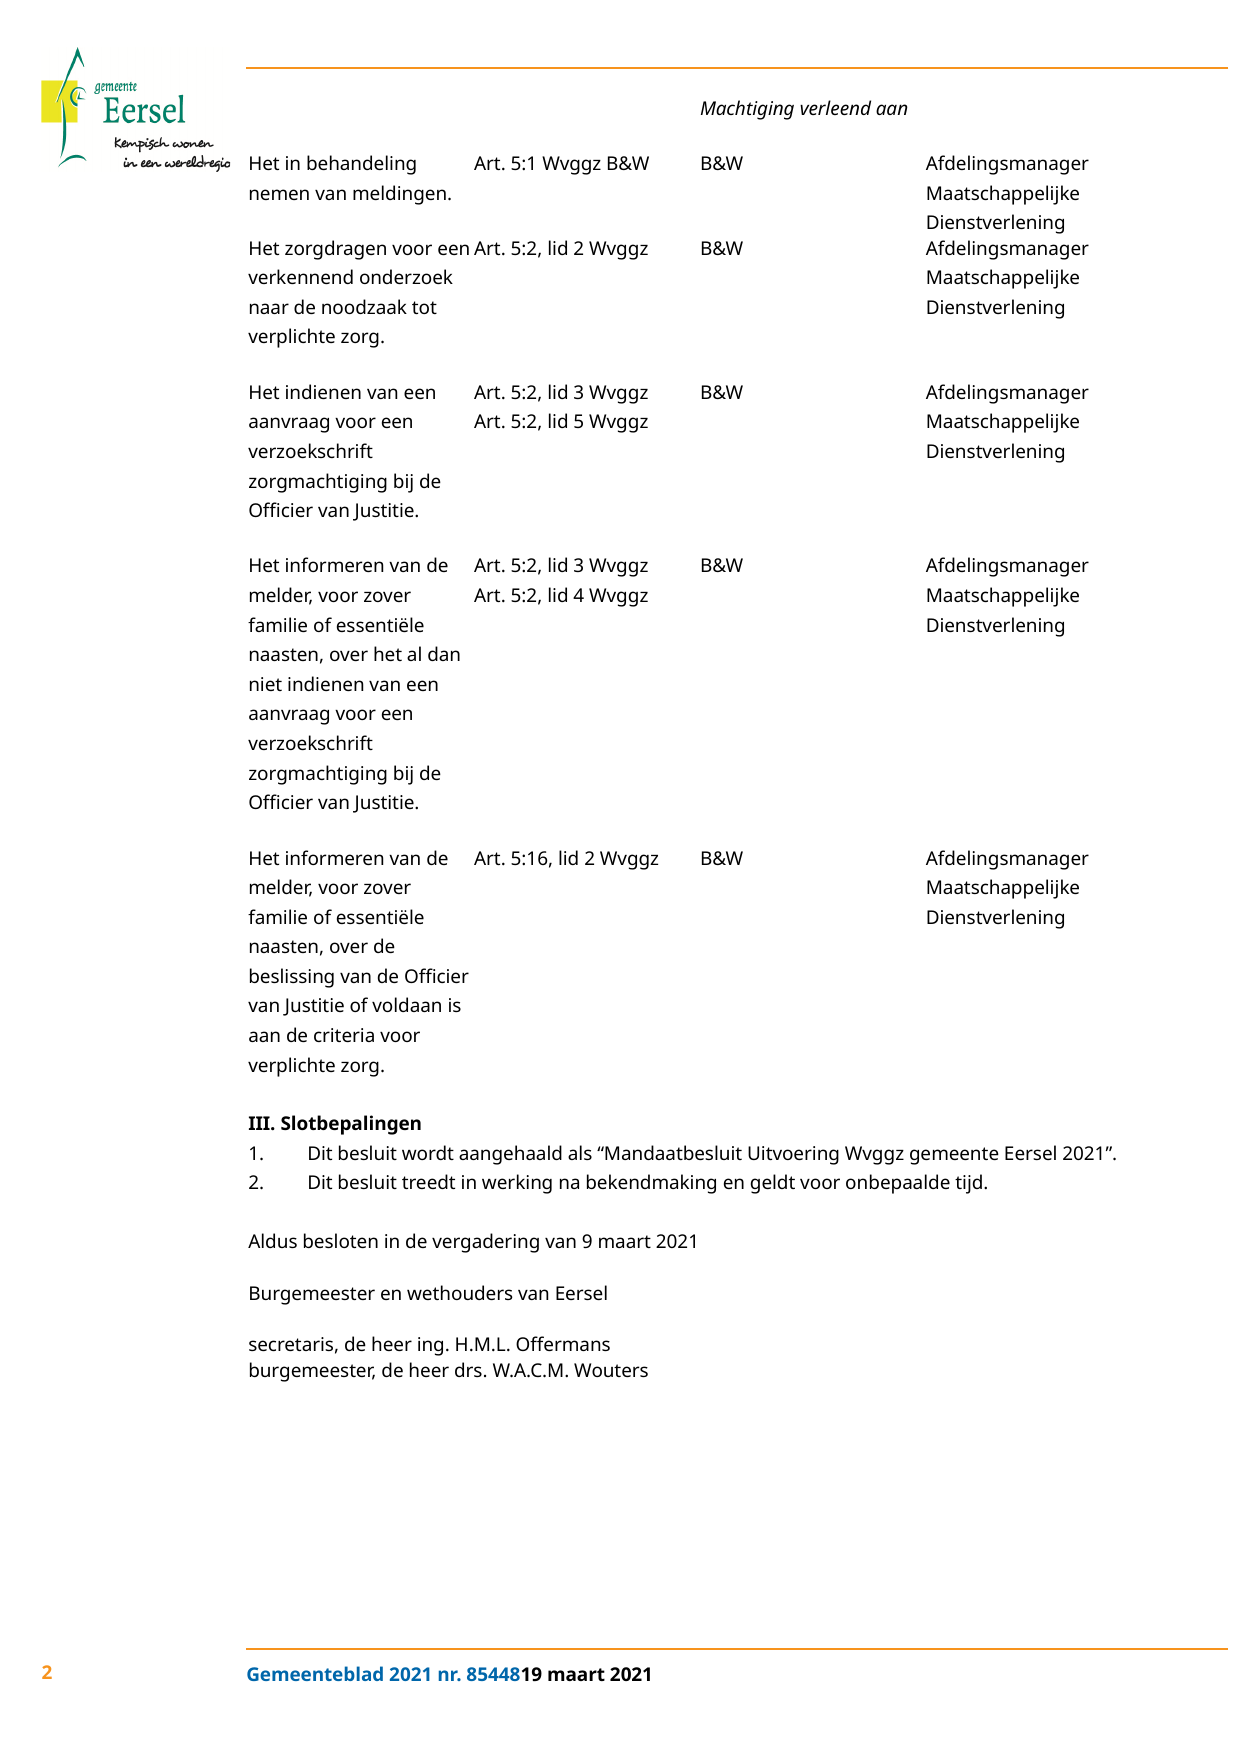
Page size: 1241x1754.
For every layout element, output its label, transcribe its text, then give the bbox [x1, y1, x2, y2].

table_cell B&W [700, 150, 926, 235]
table_cell Afdelingsmanager Maatschappelijke Dienstverlening [926, 553, 1152, 845]
list Dit besluit wordt aangehaald als “Mandaatbesluit Uitvoering Wvggz gemeente Eersel 2021”. [248, 1140, 1152, 1166]
table_cell Afdelingsmanager Maatschappelijke Dienstverlening [926, 150, 1152, 235]
table_header [474, 95, 700, 150]
table_cell B&W [700, 553, 926, 845]
table_cell Het informeren van de melder, voor zover familie of essentiële naasten, over de beslissing van de Officier van Justitie of voldaan is aan de criteria voor verplichte zorg. [248, 845, 474, 1077]
text III. Slotbepalingen [248, 1110, 1152, 1136]
table_cell B&W [700, 379, 926, 553]
text secretaris, de heer ing. H.M.L. Offermans [248, 1332, 1152, 1357]
table_cell Art. 5:16, lid 2 Wvggz [474, 845, 700, 1077]
table_header [926, 95, 1152, 150]
list Dit besluit treedt in werking na bekendmaking en geldt voor onbepaalde tijd. [248, 1169, 1152, 1195]
table_cell Het informeren van de melder, voor zover familie of essentiële naasten, over het al dan niet indienen van een aanvraag voor een verzoekschrift zorgmachtiging bij de Officier van Justitie. [248, 553, 474, 845]
table_cell Afdelingsmanager Maatschappelijke Dienstverlening [926, 379, 1152, 553]
table_header [248, 95, 474, 150]
table_cell Art. 5:2, lid 2 Wvggz [474, 235, 700, 379]
table_cell Het indienen van een aanvraag voor een verzoekschrift zorgmachtiging bij de Officier van Justitie. [248, 379, 474, 553]
table_header Machtiging verleend aan [700, 95, 926, 150]
table_cell Art. 5:2, lid 3 Wvggz Art. 5:2, lid 5 Wvggz [474, 379, 700, 553]
table_cell B&W [700, 845, 926, 1077]
picture [41, 47, 231, 172]
text burgemeester, de heer drs. W.A.C.M. Wouters [248, 1357, 1152, 1383]
text Aldus besloten in de vergadering van 9 maart 2021 [248, 1229, 1152, 1254]
text Burgemeester en wethouders van Eersel [248, 1280, 1152, 1306]
table_cell Afdelingsmanager Maatschappelijke Dienstverlening [926, 845, 1152, 1077]
table_cell Afdelingsmanager Maatschappelijke Dienstverlening [926, 235, 1152, 379]
table_cell Het zorgdragen voor een verkennend onderzoek naar de noodzaak tot verplichte zorg. [248, 235, 474, 379]
table_cell Het in behandeling nemen van meldingen. [248, 150, 474, 235]
table_cell B&W [700, 235, 926, 379]
table_cell Art. 5:1 Wvggz B&W [474, 150, 700, 235]
table_cell Art. 5:2, lid 3 Wvggz Art. 5:2, lid 4 Wvggz [474, 553, 700, 845]
